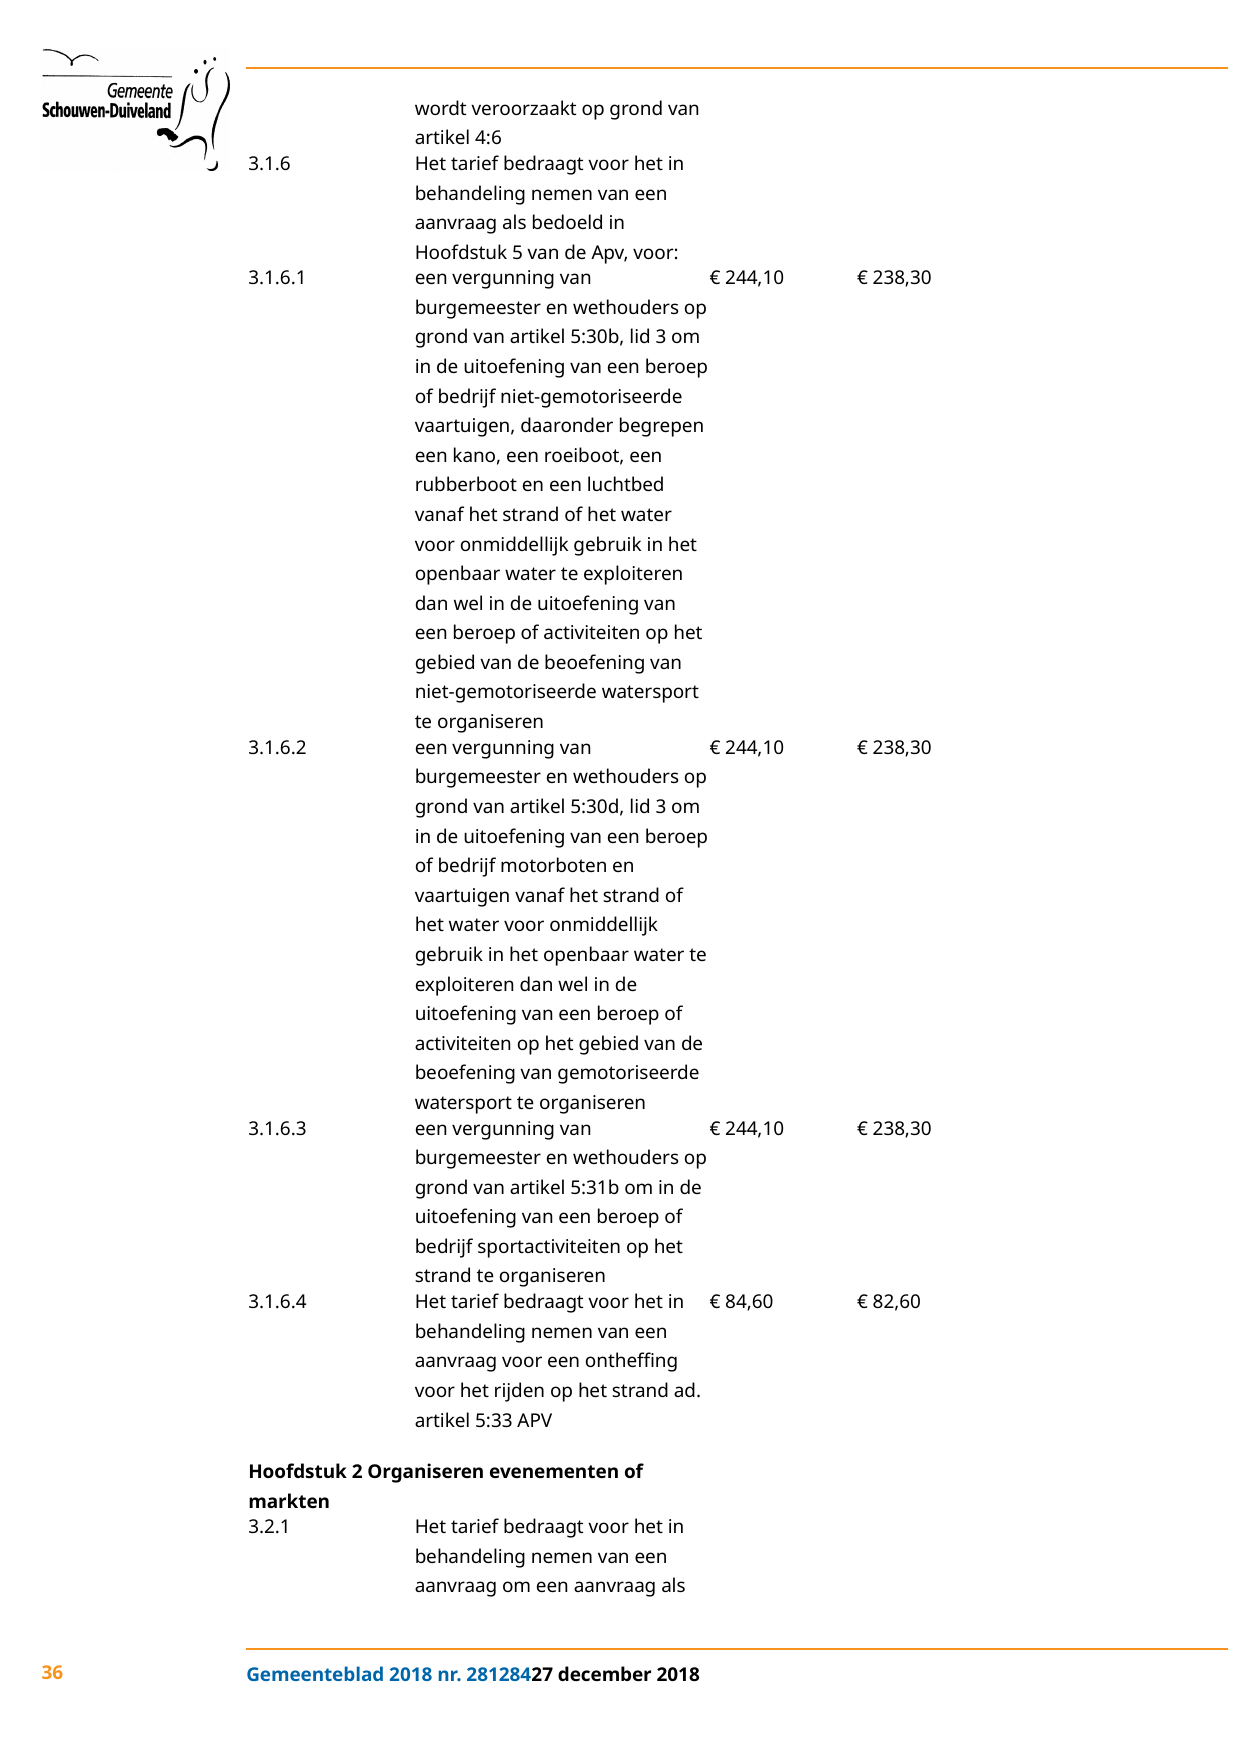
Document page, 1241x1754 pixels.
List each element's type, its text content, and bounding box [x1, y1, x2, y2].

table_cell [857, 150, 1004, 264]
table_cell € 244,10 [709, 1115, 857, 1288]
picture [41, 47, 231, 172]
table_cell [709, 1514, 857, 1598]
table_cell € 238,30 [857, 265, 1004, 734]
table_cell 3.1.6.3 [248, 1115, 414, 1288]
table_cell € 244,10 [709, 265, 857, 734]
table_cell [415, 1433, 709, 1458]
table_cell Het tarief bedraagt voor het in behandeling nemen van een aanvraag om een aanvraag als [415, 1514, 709, 1598]
table_cell Hoofdstuk 2 Organiseren evenementen of markten [248, 1458, 709, 1513]
table_cell [709, 1458, 857, 1513]
table_cell [857, 95, 1004, 150]
table_cell [709, 150, 857, 264]
table_cell [248, 1433, 414, 1458]
table_cell € 244,10 [709, 734, 857, 1115]
table_cell € 238,30 [857, 734, 1004, 1115]
table_cell [709, 95, 857, 150]
table_cell [857, 1458, 1004, 1513]
table_cell € 238,30 [857, 1115, 1004, 1288]
table_cell [857, 1433, 1004, 1458]
table_cell een vergunning van burgemeester en wethouders op grond van artikel 5:30b, lid 3 om in de uitoefening van een beroep of bedrijf niet-gemotoriseerde vaartuigen, daaronder begrepen een kano, een roeiboot, een rubberboot en een luchtbed vanaf het strand of het water voor onmiddellijk gebruik in het openbaar water te exploiteren dan wel in de uitoefening van een beroep of activiteiten op het gebied van de beoefening van niet-gemotoriseerde watersport te organiseren [415, 265, 709, 734]
table_cell 3.2.1 [248, 1514, 414, 1598]
table_cell 3.1.6 [248, 150, 414, 264]
table_cell Het tarief bedraagt voor het in behandeling nemen van een aanvraag als bedoeld in Hoofdstuk 5 van de Apv, voor: [415, 150, 709, 264]
table_cell 3.1.6.1 [248, 265, 414, 734]
table_cell Het tarief bedraagt voor het in behandeling nemen van een aanvraag voor een ontheffing voor het rijden op het strand ad. artikel 5:33 APV [415, 1289, 709, 1432]
table_cell een vergunning van burgemeester en wethouders op grond van artikel 5:31b om in de uitoefening van een beroep of bedrijf sportactiviteiten op het strand te organiseren [415, 1115, 709, 1288]
table_cell een vergunning van burgemeester en wethouders op grond van artikel 5:30d, lid 3 om in de uitoefening van een beroep of bedrijf motorboten en vaartuigen vanaf het strand of het water voor onmiddellijk gebruik in het openbaar water te exploiteren dan wel in de uitoefening van een beroep of activiteiten op het gebied van de beoefening van gemotoriseerde watersport te organiseren [415, 734, 709, 1115]
table_cell € 84,60 [709, 1289, 857, 1432]
table_cell [857, 1514, 1004, 1598]
table_cell wordt veroorzaakt op grond van artikel 4:6 [415, 95, 709, 150]
table_cell [248, 95, 414, 150]
table_cell € 82,60 [857, 1289, 1004, 1432]
table_cell 3.1.6.4 [248, 1289, 414, 1432]
table_cell 3.1.6.2 [248, 734, 414, 1115]
table_cell [709, 1433, 857, 1458]
